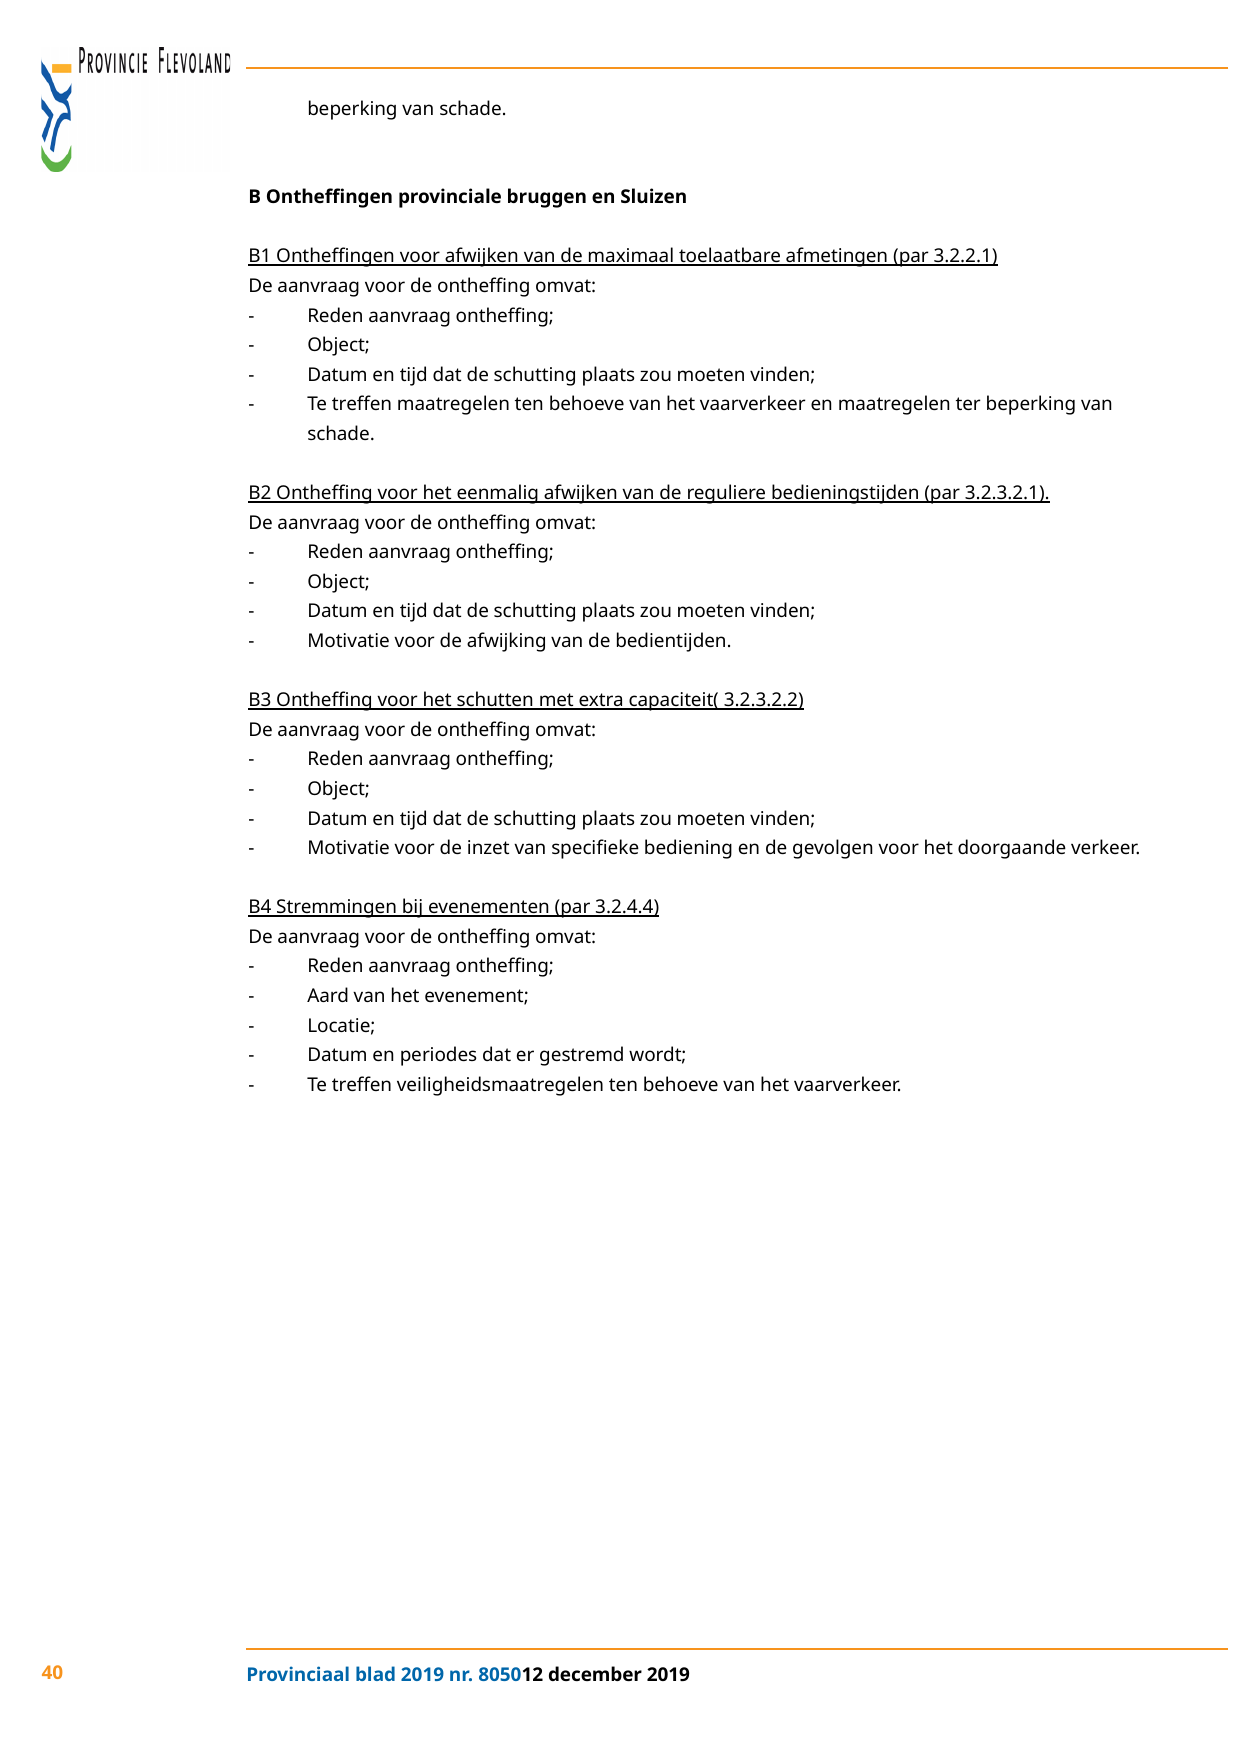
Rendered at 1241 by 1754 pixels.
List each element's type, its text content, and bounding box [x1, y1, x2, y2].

text De aanvraag voor de ontheffing omvat: [248, 509, 1152, 535]
list Reden aanvraag ontheffing; [248, 746, 1152, 771]
text B1 Ontheffingen voor afwijken van de maximaal toelaatbare afmetingen (par 3.2.2.1) [248, 243, 1152, 268]
list Te treffen maatregelen ten behoeve van het vaarverkeer en maatregelen ter beperking van schade. [248, 391, 1152, 446]
text B2 Ontheffing voor het eenmalig afwijken van de reguliere bedieningstijden (par 3.2.3.2.1). [248, 479, 1152, 505]
list Motivatie voor de afwijking van de bedientijden. [248, 627, 1152, 653]
text De aanvraag voor de ontheffing omvat: [248, 923, 1152, 949]
list Object; [248, 331, 1152, 357]
list Aard van het evenement; [248, 982, 1152, 1008]
list Datum en periodes dat er gestremd wordt; [248, 1041, 1152, 1067]
text B3 Ontheffing voor het schutten met extra capaciteit( 3.2.3.2.2) [248, 686, 1152, 712]
list Reden aanvraag ontheffing; [248, 302, 1152, 328]
list Datum en tijd dat de schutting plaats zou moeten vinden; [248, 598, 1152, 623]
list Datum en tijd dat de schutting plaats zou moeten vinden; [248, 805, 1152, 831]
text De aanvraag voor de ontheffing omvat: [248, 716, 1152, 742]
text De aanvraag voor de ontheffing omvat: [248, 272, 1152, 298]
list Locatie; [248, 1012, 1152, 1038]
list Datum en tijd dat de schutting plaats zou moeten vinden; [248, 361, 1152, 387]
list Reden aanvraag ontheffing; [248, 953, 1152, 978]
list Object; [248, 775, 1152, 801]
picture [41, 47, 231, 172]
text B Ontheffingen provinciale bruggen en Sluizen [248, 183, 1152, 209]
text B4 Stremmingen bij evenementen (par 3.2.4.4) [248, 893, 1152, 919]
list Object; [248, 568, 1152, 594]
list Reden aanvraag ontheffing; [248, 538, 1152, 564]
list beperking van schade. [248, 95, 1152, 121]
list Motivatie voor de inzet van specifieke bediening en de gevolgen voor het doorgaande verkeer. [248, 834, 1152, 860]
list Te treffen veiligheidsmaatregelen ten behoeve van het vaarverkeer. [248, 1071, 1152, 1097]
